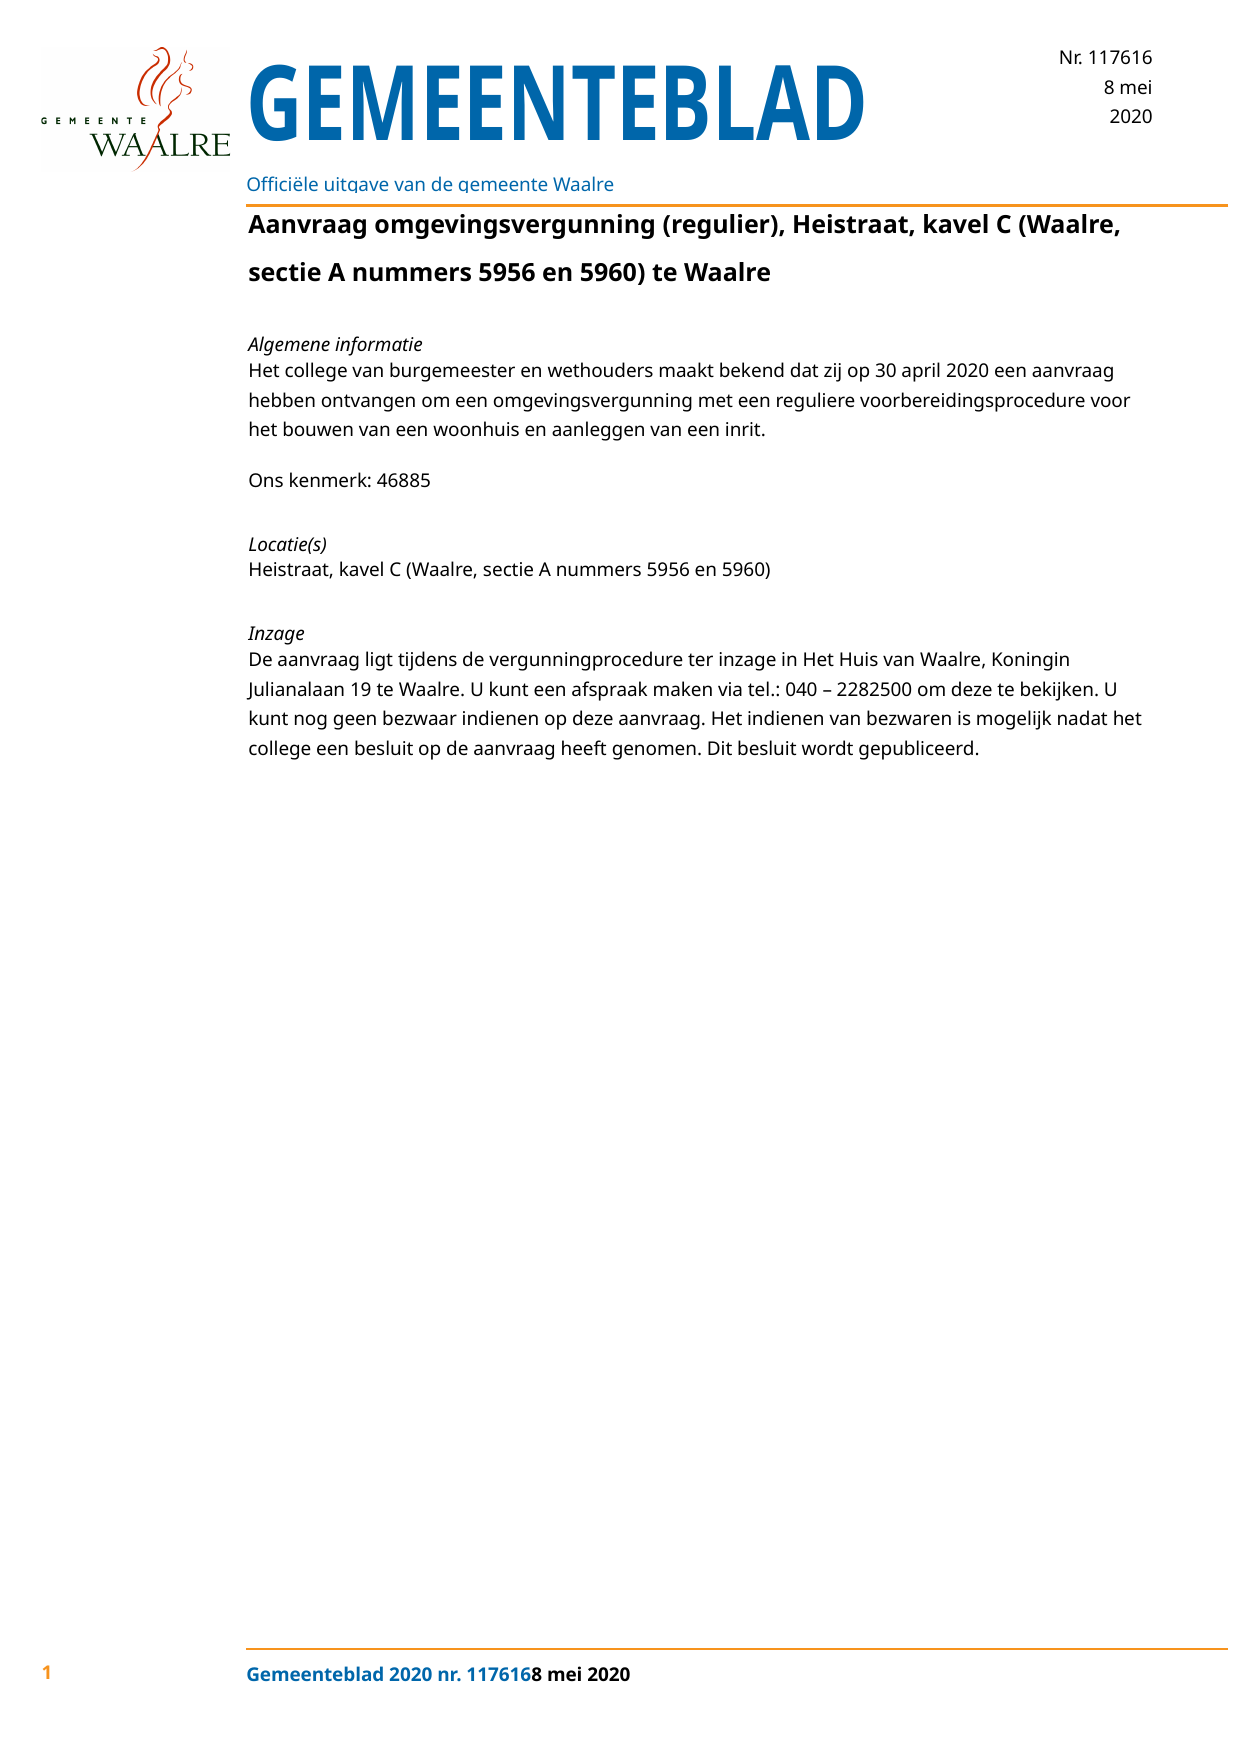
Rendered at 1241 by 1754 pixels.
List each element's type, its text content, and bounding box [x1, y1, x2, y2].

picture [41, 47, 231, 172]
text Locatie(s) [248, 531, 1152, 556]
text Aanvraag omgevingsvergunning (regulier), Heistraat, kavel C (Waalre, sectie A nummers 5956 en 5960) te Waalre [248, 207, 1152, 288]
text Inzage [248, 620, 1152, 646]
text Algemene informatie [248, 331, 1152, 357]
text Ons kenmerk: 46885 [248, 467, 1152, 492]
text De aanvraag ligt tijdens de vergunningprocedure ter inzage in Het Huis van Waalre, Koningin Julianalaan 19 te Waalre. U kunt een afspraak maken via tel.: 040 – 2282500 om deze te bekijken. U kunt nog geen bezwaar indienen op deze aanvraag. Het indienen van bezwaren is mogelijk nadat het college een besluit op de aanvraag heeft genomen. Dit besluit wordt gepubliceerd. [248, 646, 1152, 761]
text Heistraat, kavel C (Waalre, sectie A nummers 5956 en 5960) [248, 556, 1152, 582]
text Het college van burgemeester en wethouders maakt bekend dat zij op 30 april 2020 een aanvraag hebben ontvangen om een omgevingsvergunning met een reguliere voorbereidingsprocedure voor het bouwen van een woonhuis en aanleggen van een inrit. [248, 357, 1152, 442]
